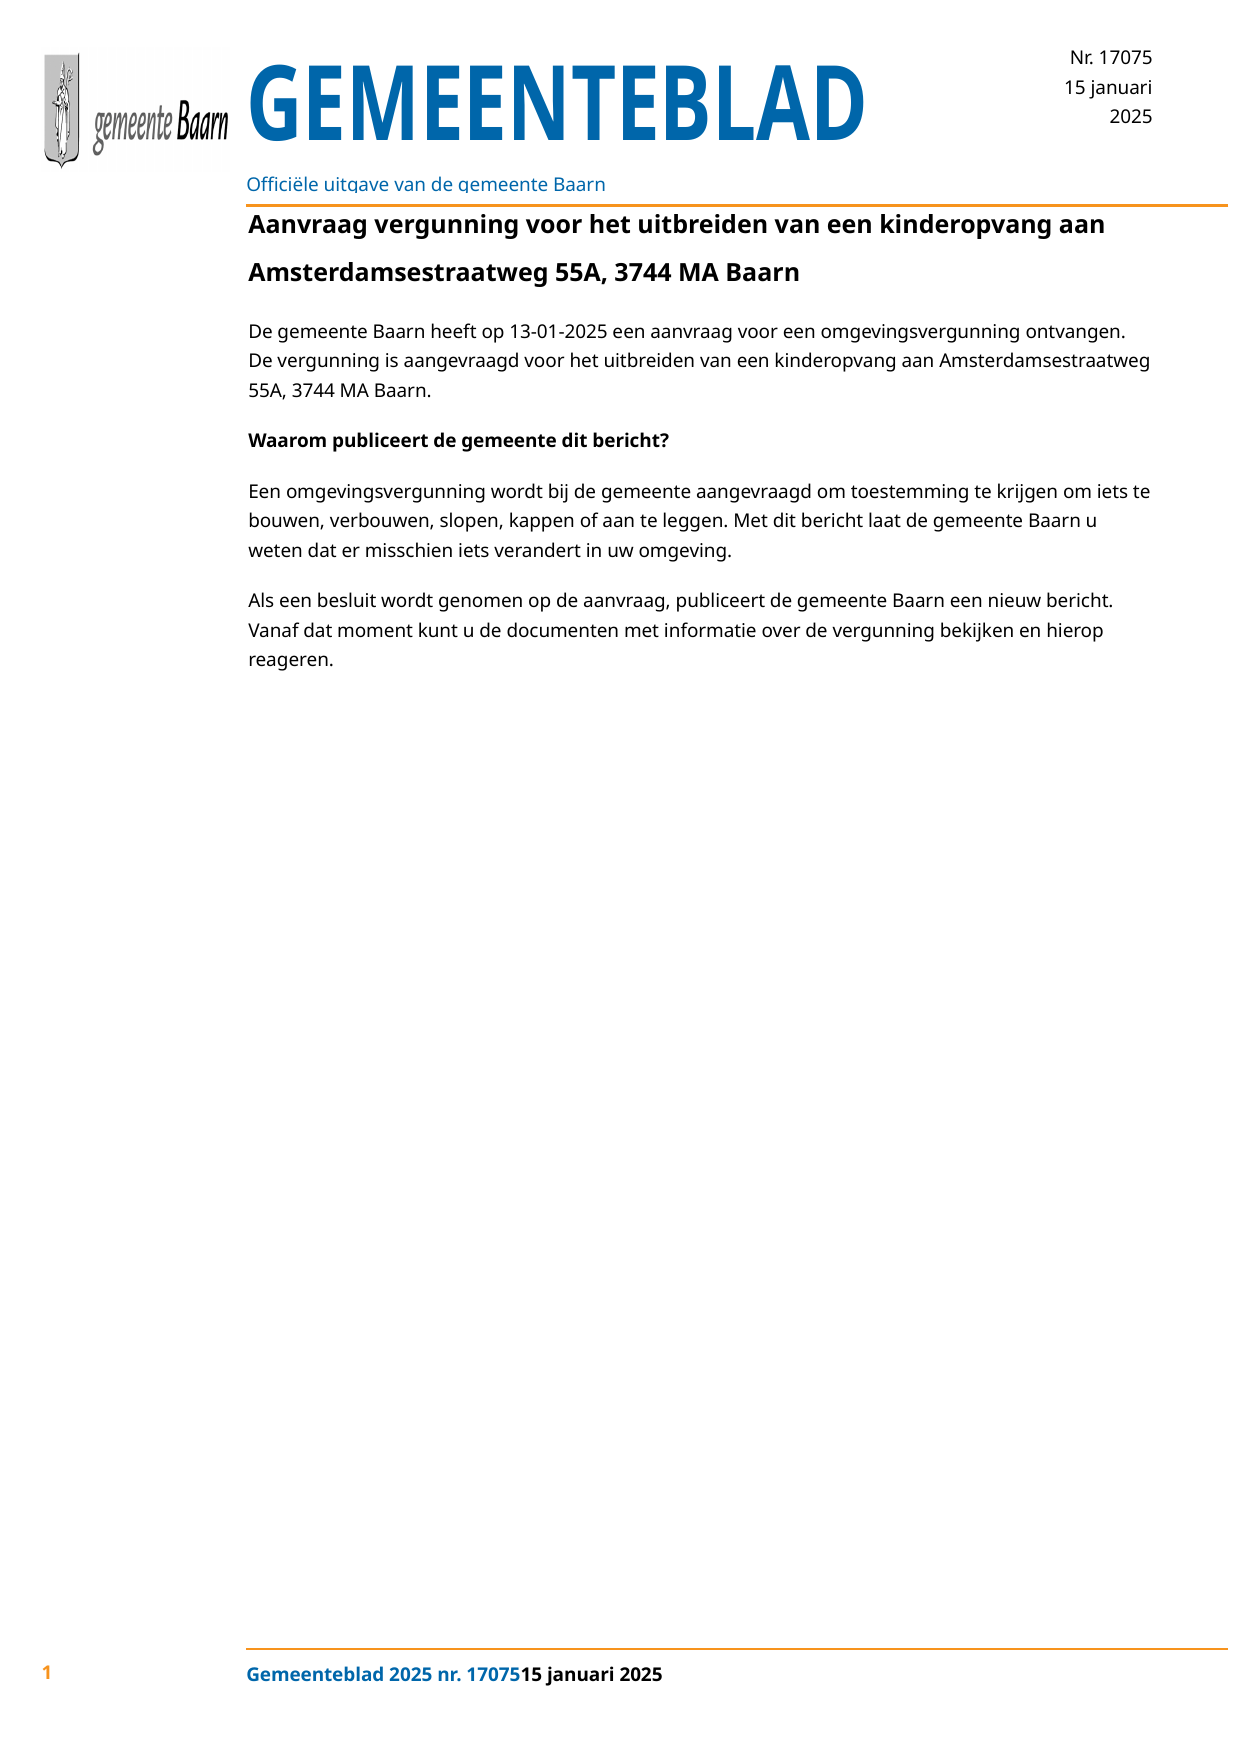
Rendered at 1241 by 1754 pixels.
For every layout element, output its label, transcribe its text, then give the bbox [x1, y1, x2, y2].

text Een omgevingsvergunning wordt bij de gemeente aangevraagd om toestemming te krijgen om iets te bouwen, verbouwen, slopen, kappen of aan te leggen. Met dit bericht laat de gemeente Baarn u weten dat er misschien iets verandert in uw omgeving. [248, 478, 1152, 563]
text De gemeente Baarn heeft op 13-01-2025 een aanvraag voor een omgevingsvergunning ontvangen. De vergunning is aangevraagd voor het uitbreiden van een kinderopvang aan Amsterdamsestraatweg 55A, 3744 MA Baarn. [248, 318, 1152, 403]
text Als een besluit wordt genomen op de aanvraag, publiceert de gemeente Baarn een nieuw bericht. Vanaf dat moment kunt u de documenten met informatie over de vergunning bekijken en hierop reageren. [248, 587, 1152, 672]
text Waarom publiceert de gemeente dit bericht? [248, 427, 1152, 453]
text Aanvraag vergunning voor het uitbreiden van een kinderopvang aan Amsterdamsestraatweg 55A, 3744 MA Baarn [248, 207, 1152, 288]
picture [41, 47, 231, 172]
